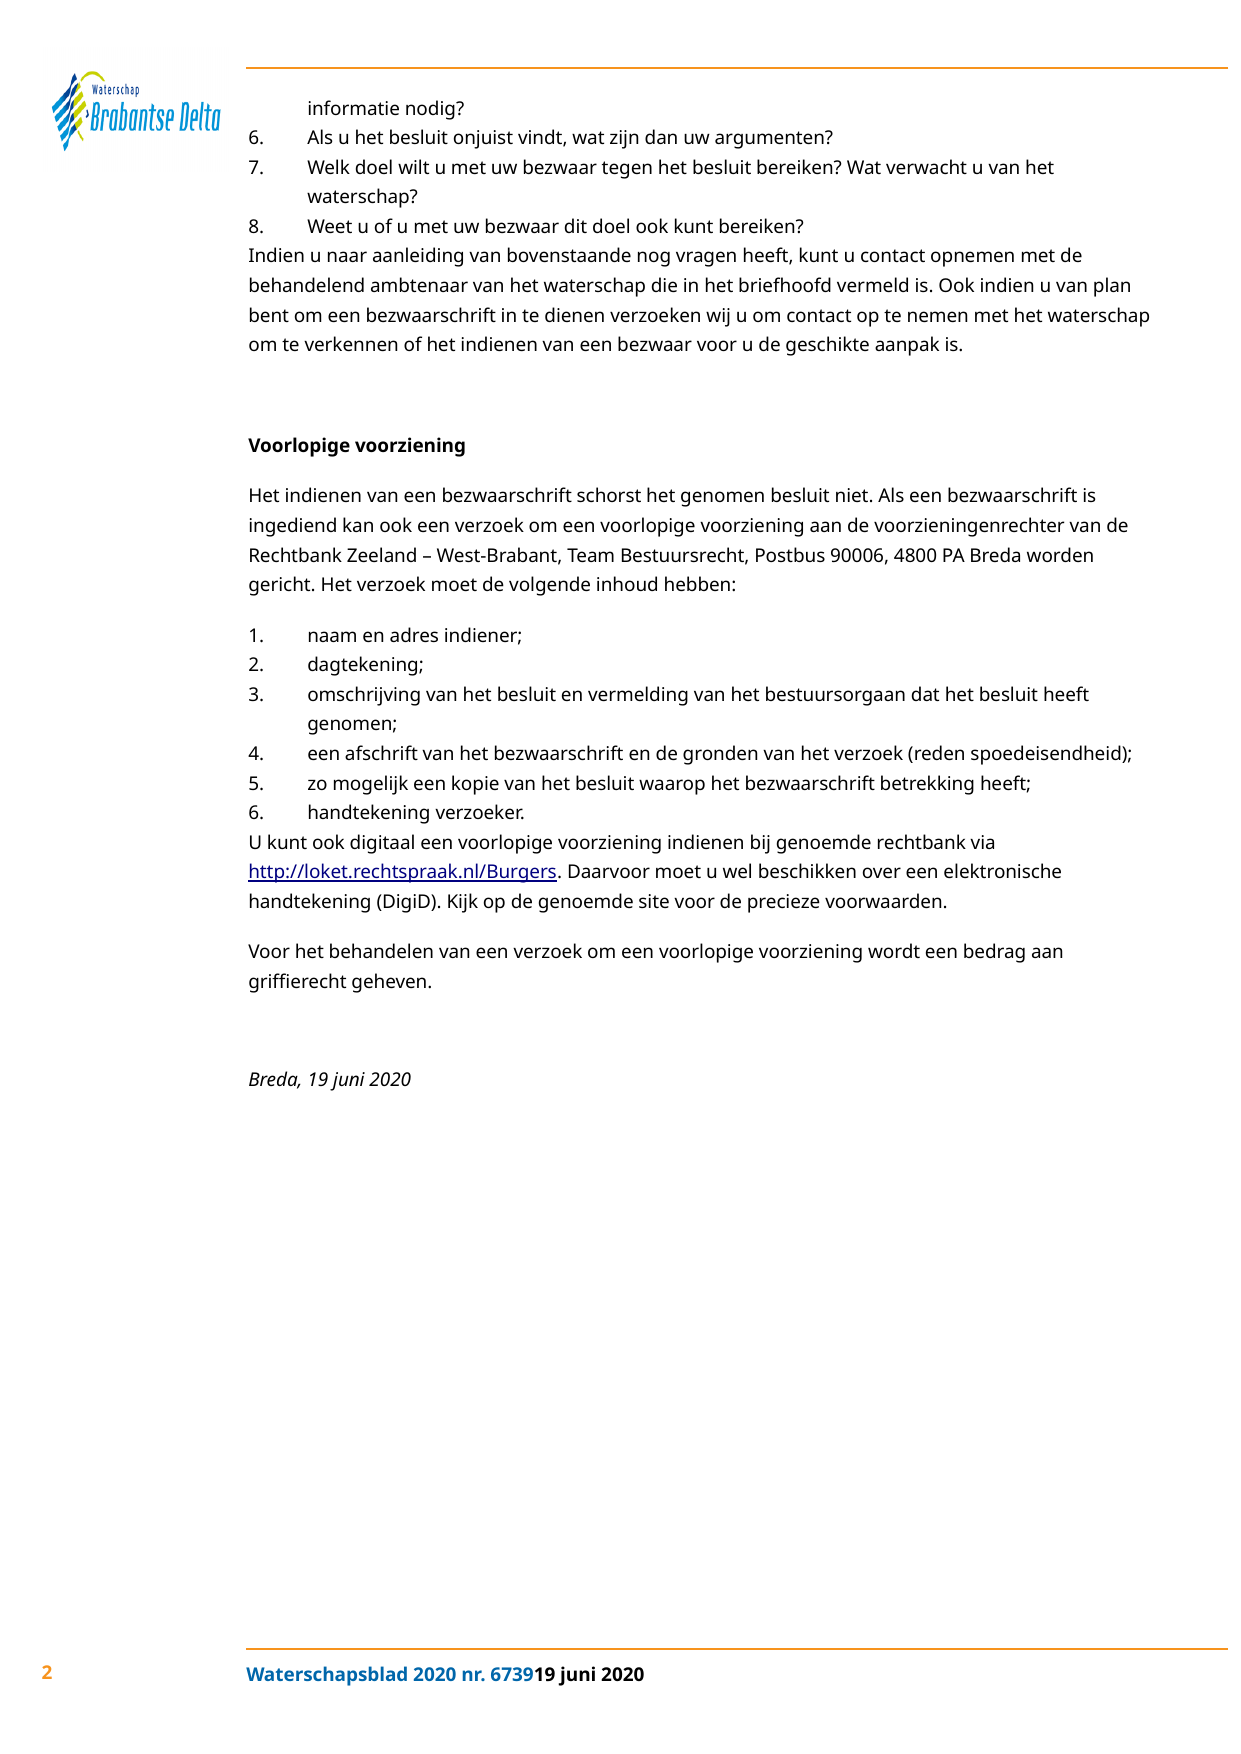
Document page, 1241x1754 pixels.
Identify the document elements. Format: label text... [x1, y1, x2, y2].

text U kunt ook digitaal een voorlopige voorziening indienen bij genoemde rechtbank via http://loket.rechtspraak.nl/Burgers. Daarvoor moet u wel beschikken over een elektronische handtekening (DigiD). Kijk op de genoemde site voor de precieze voorwaarden. [248, 829, 1152, 914]
list een afschrift van het bezwaarschrift en de gronden van het verzoek (reden spoedeisendheid); [248, 740, 1152, 766]
text Breda, 19 juni 2020 [248, 1066, 1152, 1092]
list dagtekening; [248, 651, 1152, 677]
list omschrijving van het besluit en vermelding van het bestuursorgaan dat het besluit heeft genomen; [248, 681, 1152, 736]
list Welk doel wilt u met uw bezwaar tegen het besluit bereiken? Wat verwacht u van het waterschap? [248, 154, 1152, 209]
list Als u het besluit onjuist vindt, wat zijn dan uw argumenten? [248, 124, 1152, 150]
text Voor het behandelen van een verzoek om een voorlopige voorziening wordt een bedrag aan griffierecht geheven. [248, 938, 1152, 994]
list zo mogelijk een kopie van het besluit waarop het bezwaarschrift betrekking heeft; [248, 770, 1152, 796]
list naam en adres indiener; [248, 622, 1152, 648]
picture [41, 47, 231, 172]
list Weet u of u met uw bezwaar dit doel ook kunt bereiken? [248, 213, 1152, 239]
text Het indienen van een bezwaarschrift schorst het genomen besluit niet. Als een bezwaarschrift is ingediend kan ook een verzoek om een voorlopige voorziening aan de voorzieningenrechter van de Rechtbank Zeeland – West-Brabant, Team Bestuursrecht, Postbus 90006, 4800 PA Breda worden gericht. Het verzoek moet de volgende inhoud hebben: [248, 483, 1152, 597]
list informatie nodig? [248, 95, 1152, 121]
list handtekening verzoeker. [248, 799, 1152, 825]
text Indien u naar aanleiding van bovenstaande nog vragen heeft, kunt u contact opnemen met de behandelend ambtenaar van het waterschap die in het briefhoofd vermeld is. Ook indien u van plan bent om een bezwaarschrift in te dienen verzoeken wij u om contact op te nemen met het waterschap om te verkennen of het indienen van een bezwaar voor u de geschikte aanpak is. [248, 243, 1152, 357]
text Voorlopige voorziening [248, 432, 1152, 458]
